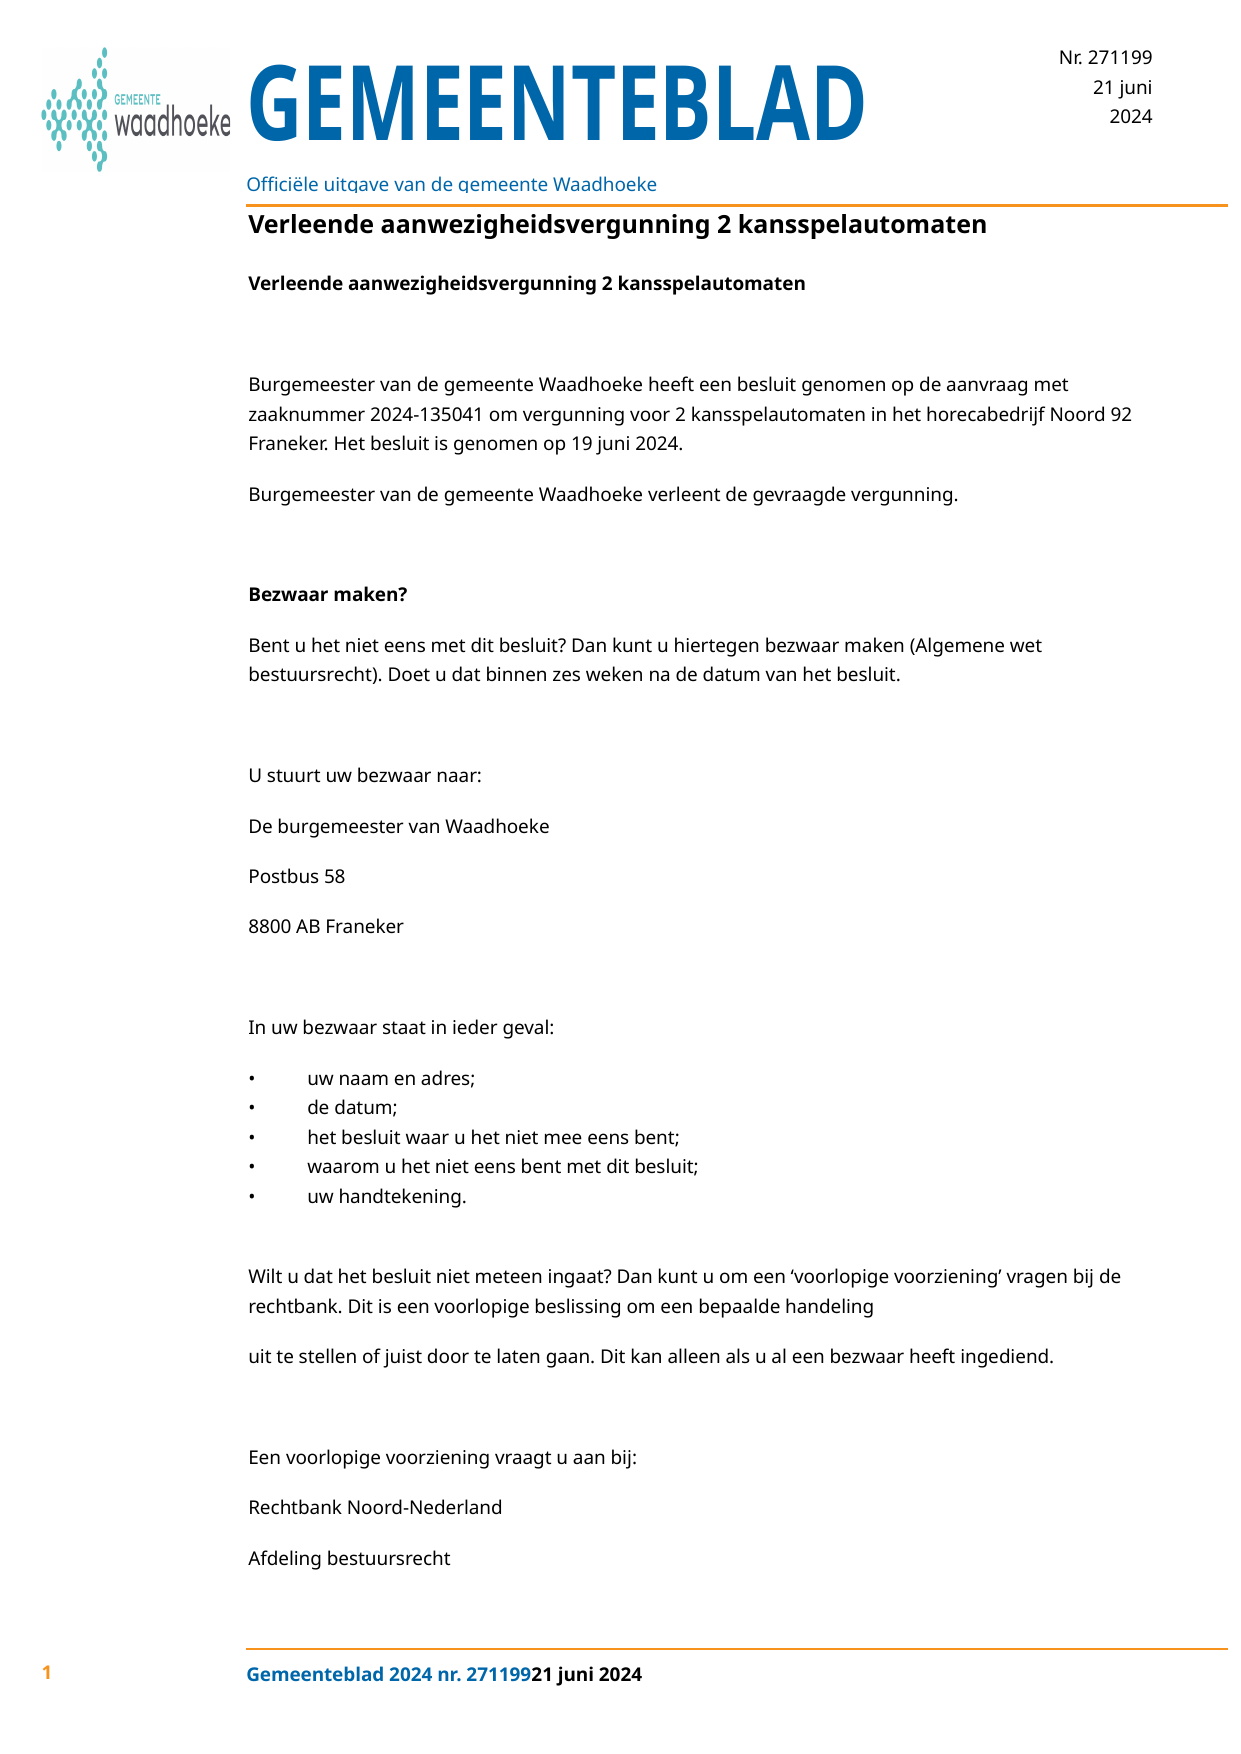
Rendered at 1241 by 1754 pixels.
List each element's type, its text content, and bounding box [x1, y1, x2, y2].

picture [41, 47, 231, 172]
text Burgemeester van de gemeente Waadhoeke heeft een besluit genomen op de aanvraag met zaaknummer 2024-135041 om vergunning voor 2 kansspelautomaten in het horecabedrijf Noord 92 Franeker. Het besluit is genomen op 19 juni 2024. [248, 371, 1152, 456]
list het besluit waar u het niet mee eens bent; [248, 1124, 1152, 1150]
text U stuurt uw bezwaar naar: [248, 762, 1152, 788]
text Rechtbank Noord-Nederland [248, 1494, 1152, 1520]
text Burgemeester van de gemeente Waadhoeke verleent de gevraagde vergunning. [248, 481, 1152, 506]
text Een voorlopige voorziening vraagt u aan bij: [248, 1444, 1152, 1470]
text Bezwaar maken? [248, 582, 1152, 607]
list uw handtekening. [248, 1183, 1152, 1209]
text Verleende aanwezigheidsvergunning 2 kansspelautomaten [248, 207, 1152, 241]
text Afdeling bestuursrecht [248, 1545, 1152, 1571]
text In uw bezwaar staat in ieder geval: [248, 1014, 1152, 1040]
text Wilt u dat het besluit niet meteen ingaat? Dan kunt u om een ‘voorlopige voorziening’ vragen bij de rechtbank. Dit is een voorlopige beslissing om een bepaalde handeling [248, 1263, 1152, 1318]
text De burgemeester van Waadhoeke [248, 813, 1152, 838]
text Postbus 58 [248, 863, 1152, 889]
list uw naam en adres; [248, 1065, 1152, 1091]
text Verleende aanwezigheidsvergunning 2 kansspelautomaten [248, 270, 1152, 296]
list waarom u het niet eens bent met dit besluit; [248, 1154, 1152, 1179]
text 8800 AB Franeker [248, 914, 1152, 939]
list de datum; [248, 1094, 1152, 1120]
text Bent u het niet eens met dit besluit? Dan kunt u hiertegen bezwaar maken (Algemene wet bestuursrecht). Doet u dat binnen zes weken na de datum van het besluit. [248, 632, 1152, 687]
text uit te stellen of juist door te laten gaan. Dit kan alleen als u al een bezwaar heeft ingediend. [248, 1343, 1152, 1369]
